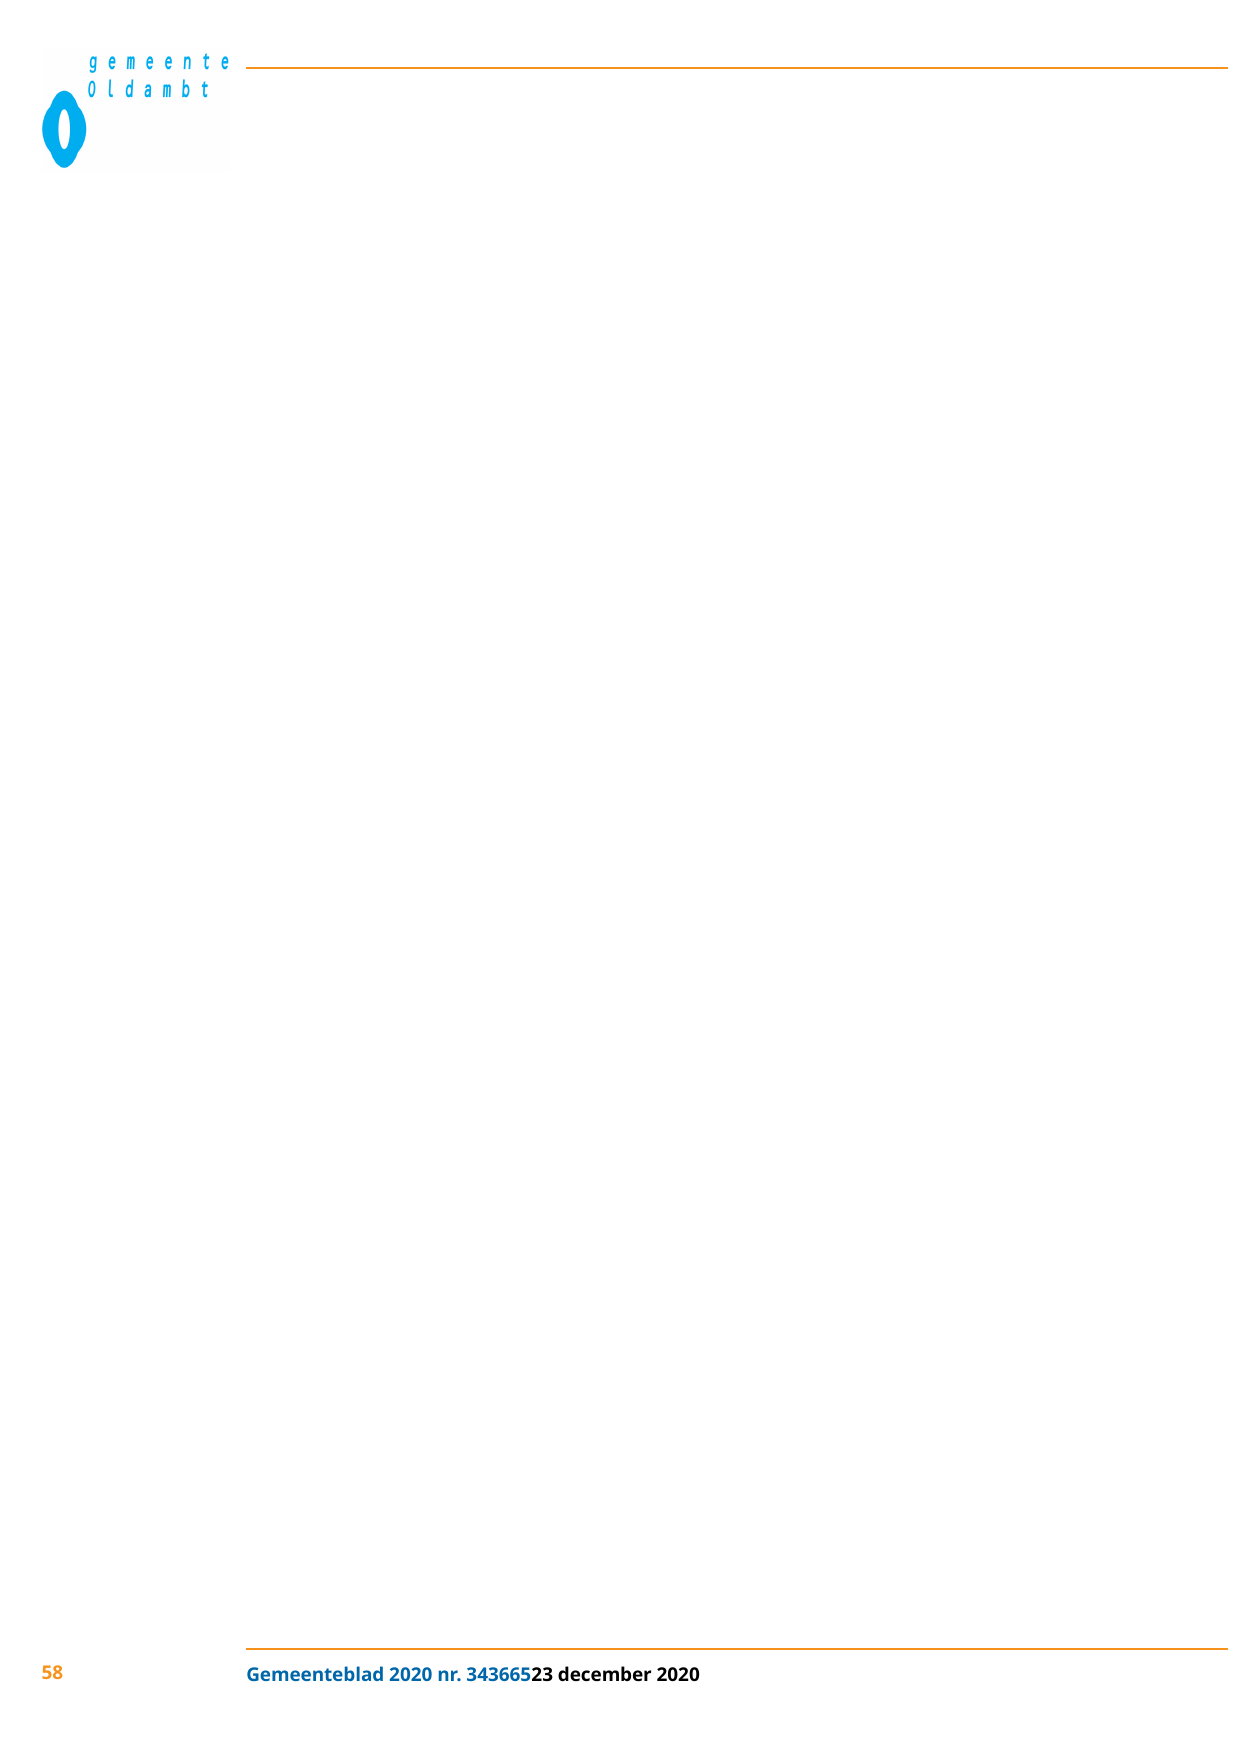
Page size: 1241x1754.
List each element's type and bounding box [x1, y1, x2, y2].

picture [41, 47, 231, 172]
